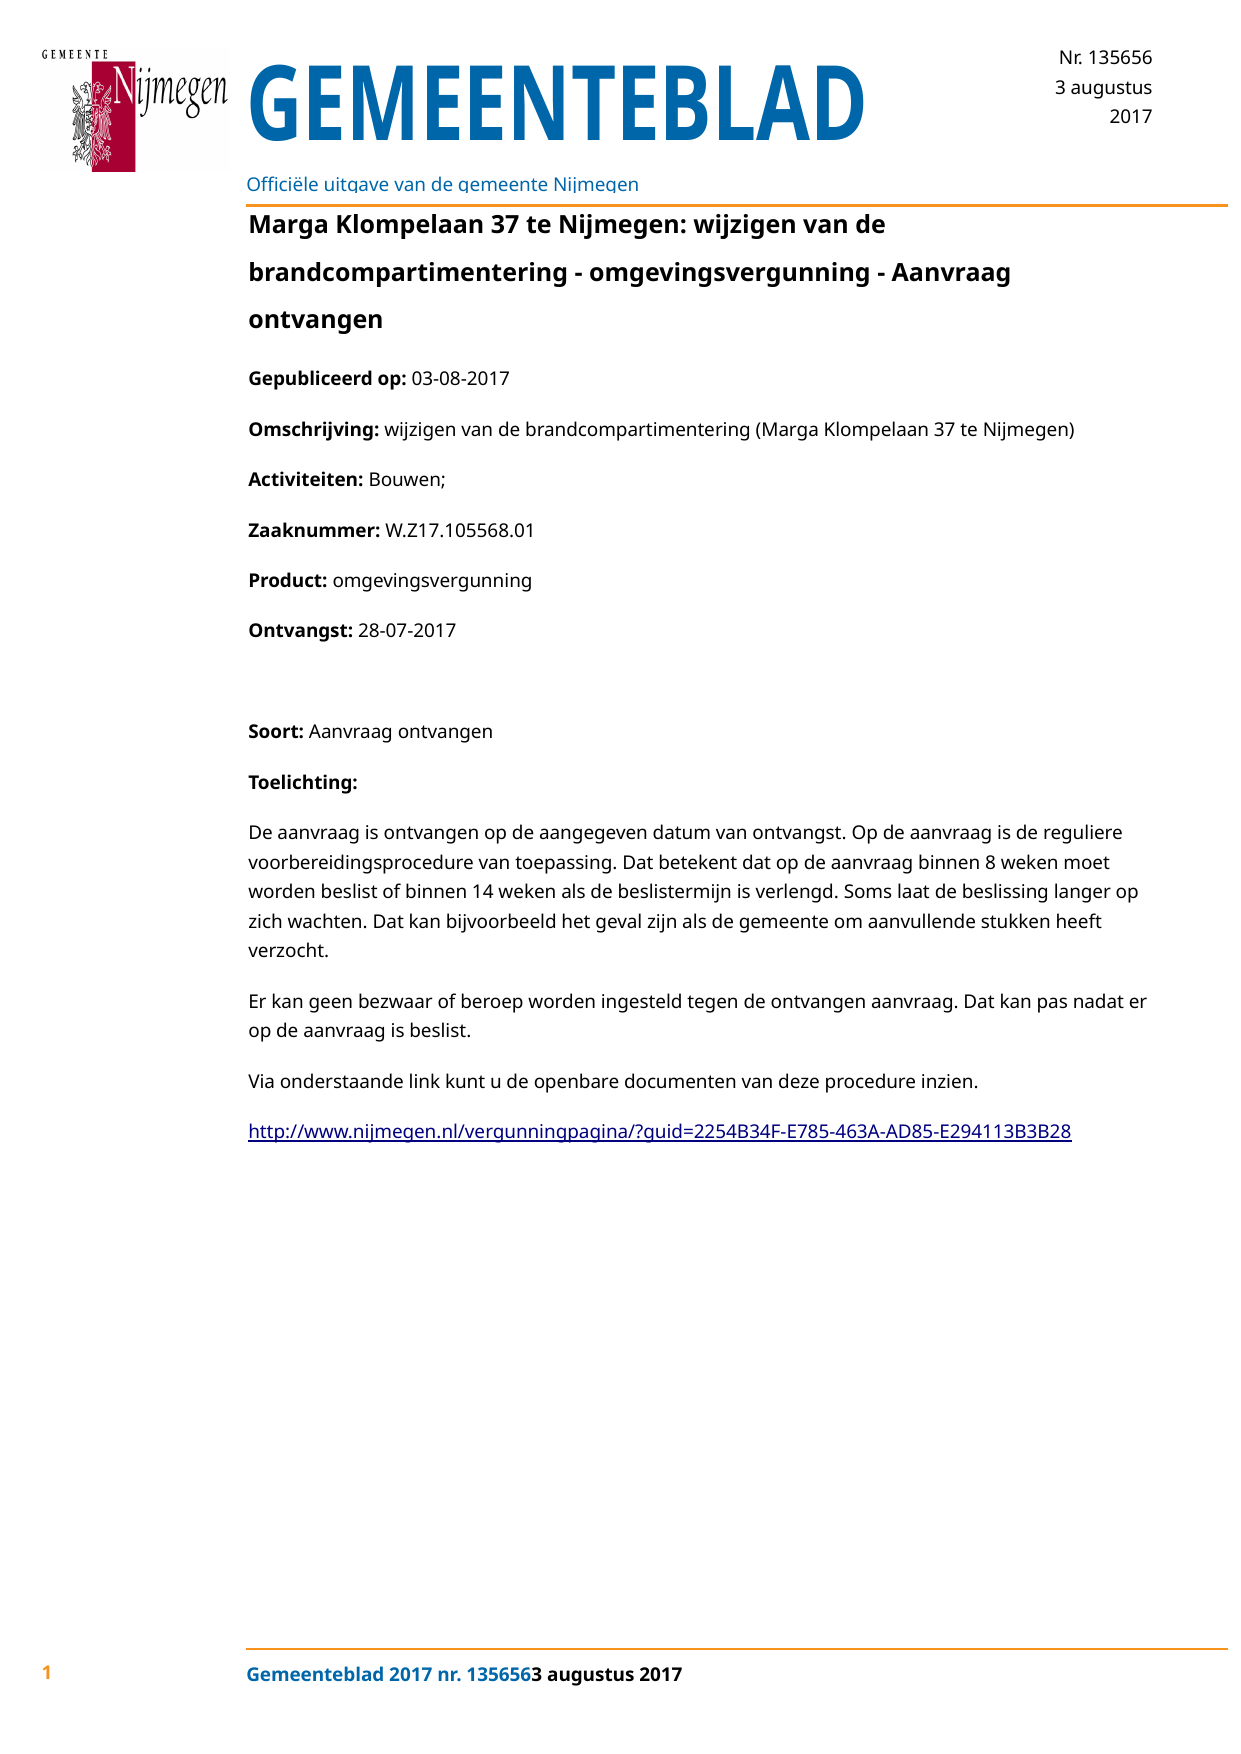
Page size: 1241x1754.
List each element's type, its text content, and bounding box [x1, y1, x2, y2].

text Product: omgevingsvergunning [248, 567, 1152, 593]
text Zaaknummer: W.Z17.105568.01 [248, 517, 1152, 542]
text Activiteiten: Bouwen; [248, 466, 1152, 492]
text Er kan geen bezwaar of beroep worden ingesteld tegen de ontvangen aanvraag. Dat kan pas nadat er op de aanvraag is beslist. [248, 988, 1152, 1043]
picture [41, 47, 231, 172]
text Omschrijving: wijzigen van de brandcompartimentering (Marga Klompelaan 37 te Nijmegen) [248, 416, 1152, 442]
text http://www.nijmegen.nl/vergunningpagina/?guid=2254B34F-E785-463A-AD85-E294113B3B28 [248, 1118, 1152, 1144]
text Gepubliceerd op: 03-08-2017 [248, 366, 1152, 391]
text Toelichting: [248, 769, 1152, 794]
text Marga Klompelaan 37 te Nijmegen: wijzigen van de brandcompartimentering - omgevingsvergunning - Aanvraag ontvangen [248, 207, 1152, 336]
text Ontvangst: 28-07-2017 [248, 618, 1152, 643]
text Via onderstaande link kunt u de openbare documenten van deze procedure inzien. [248, 1068, 1152, 1094]
text Soort: Aanvraag ontvangen [248, 718, 1152, 744]
text De aanvraag is ontvangen op de aangegeven datum van ontvangst. Op de aanvraag is de reguliere voorbereidingsprocedure van toepassing. Dat betekent dat op de aanvraag binnen 8 weken moet worden beslist of binnen 14 weken als de beslistermijn is verlengd. Soms laat de beslissing langer op zich wachten. Dat kan bijvoorbeeld het geval zijn als de gemeente om aanvullende stukken heeft verzocht. [248, 819, 1152, 963]
